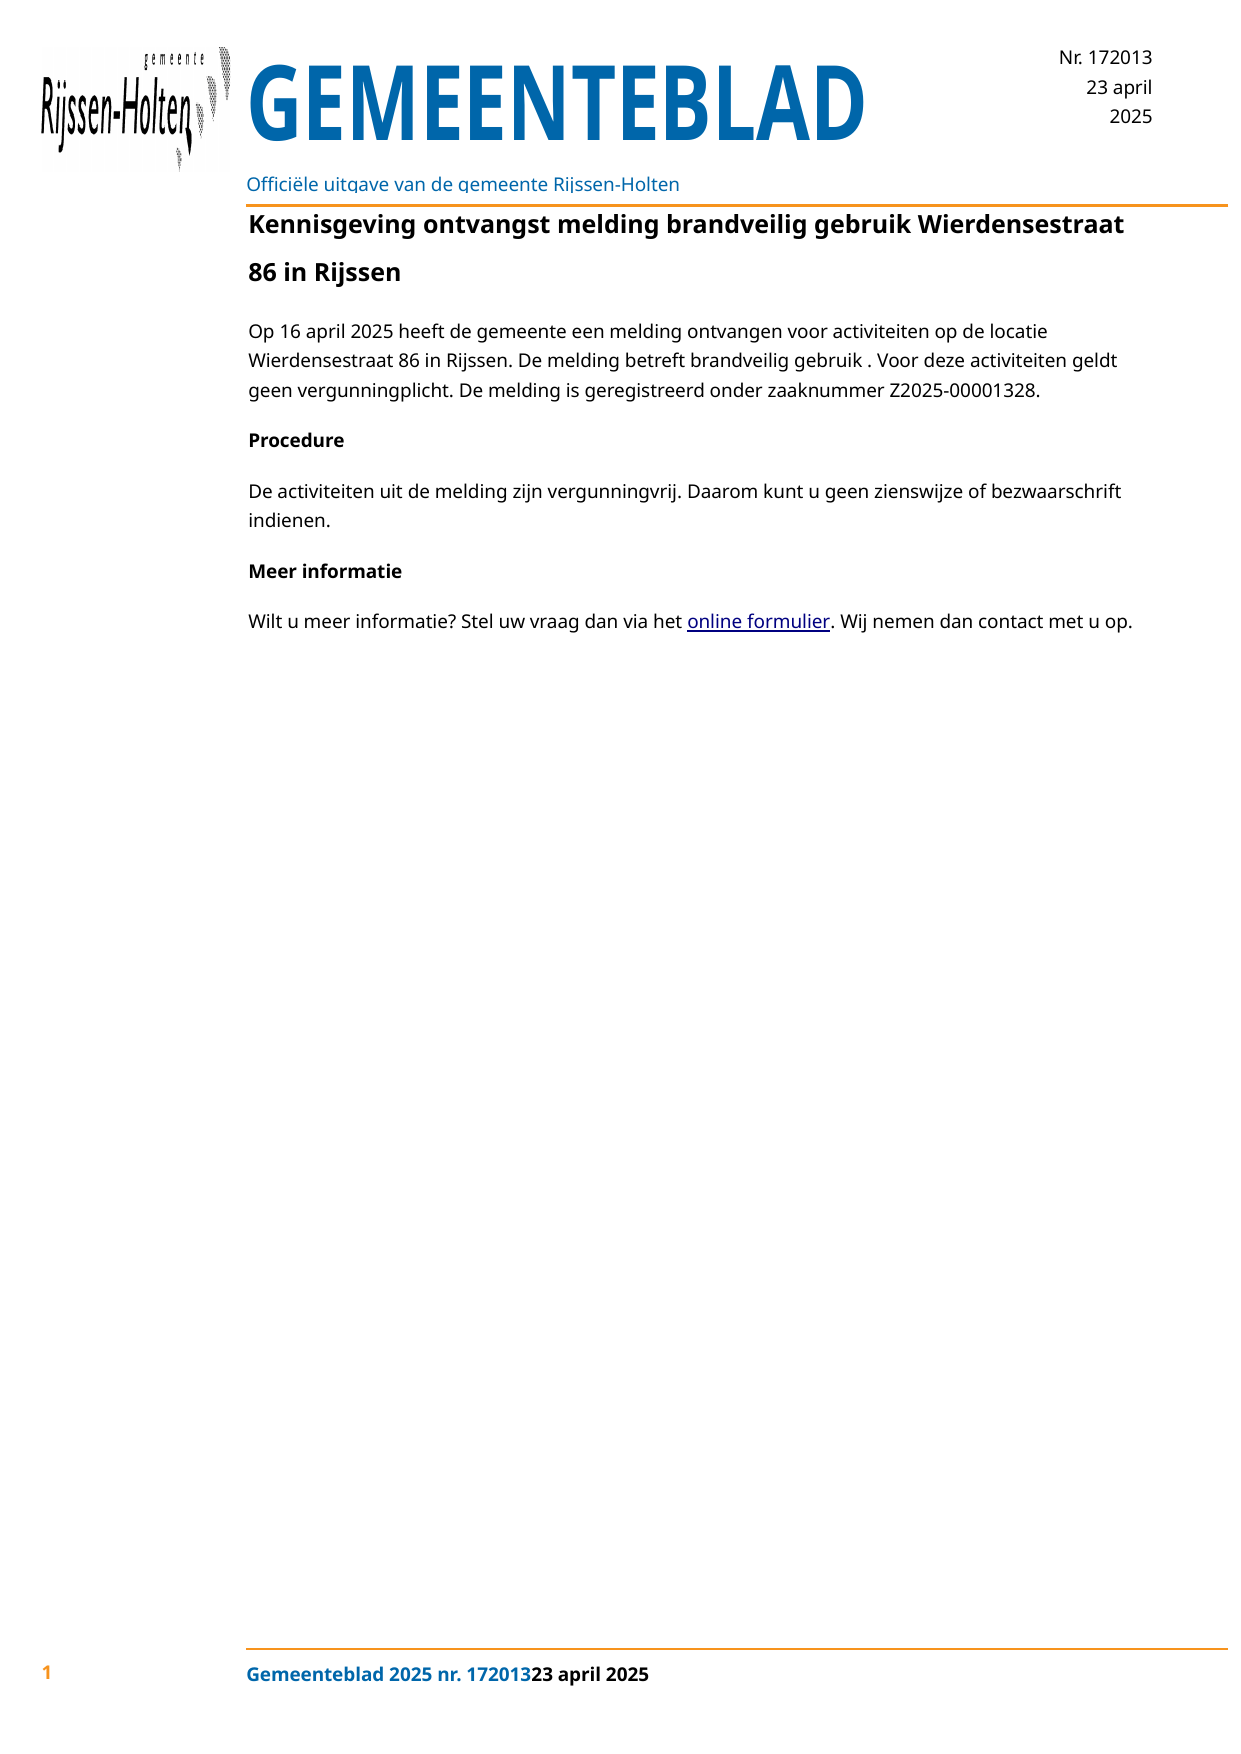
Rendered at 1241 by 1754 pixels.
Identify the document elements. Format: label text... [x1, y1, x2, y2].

text Wilt u meer informatie? Stel uw vraag dan via het online formulier. Wij nemen dan contact met u op. [248, 608, 1152, 634]
text Kennisgeving ontvangst melding brandveilig gebruik Wierdensestraat 86 in Rijssen [248, 207, 1152, 288]
text Meer informatie [248, 558, 1152, 584]
text De activiteiten uit de melding zijn vergunningvrij. Daarom kunt u geen zienswijze of bezwaarschrift indienen. [248, 478, 1152, 533]
text Op 16 april 2025 heeft de gemeente een melding ontvangen voor activiteiten op de locatie Wierdensestraat 86 in Rijssen. De melding betreft brandveilig gebruik . Voor deze activiteiten geldt geen vergunningplicht. De melding is geregistreerd onder zaaknummer Z2025-00001328. [248, 318, 1152, 403]
picture [41, 47, 231, 172]
text Procedure [248, 427, 1152, 453]
